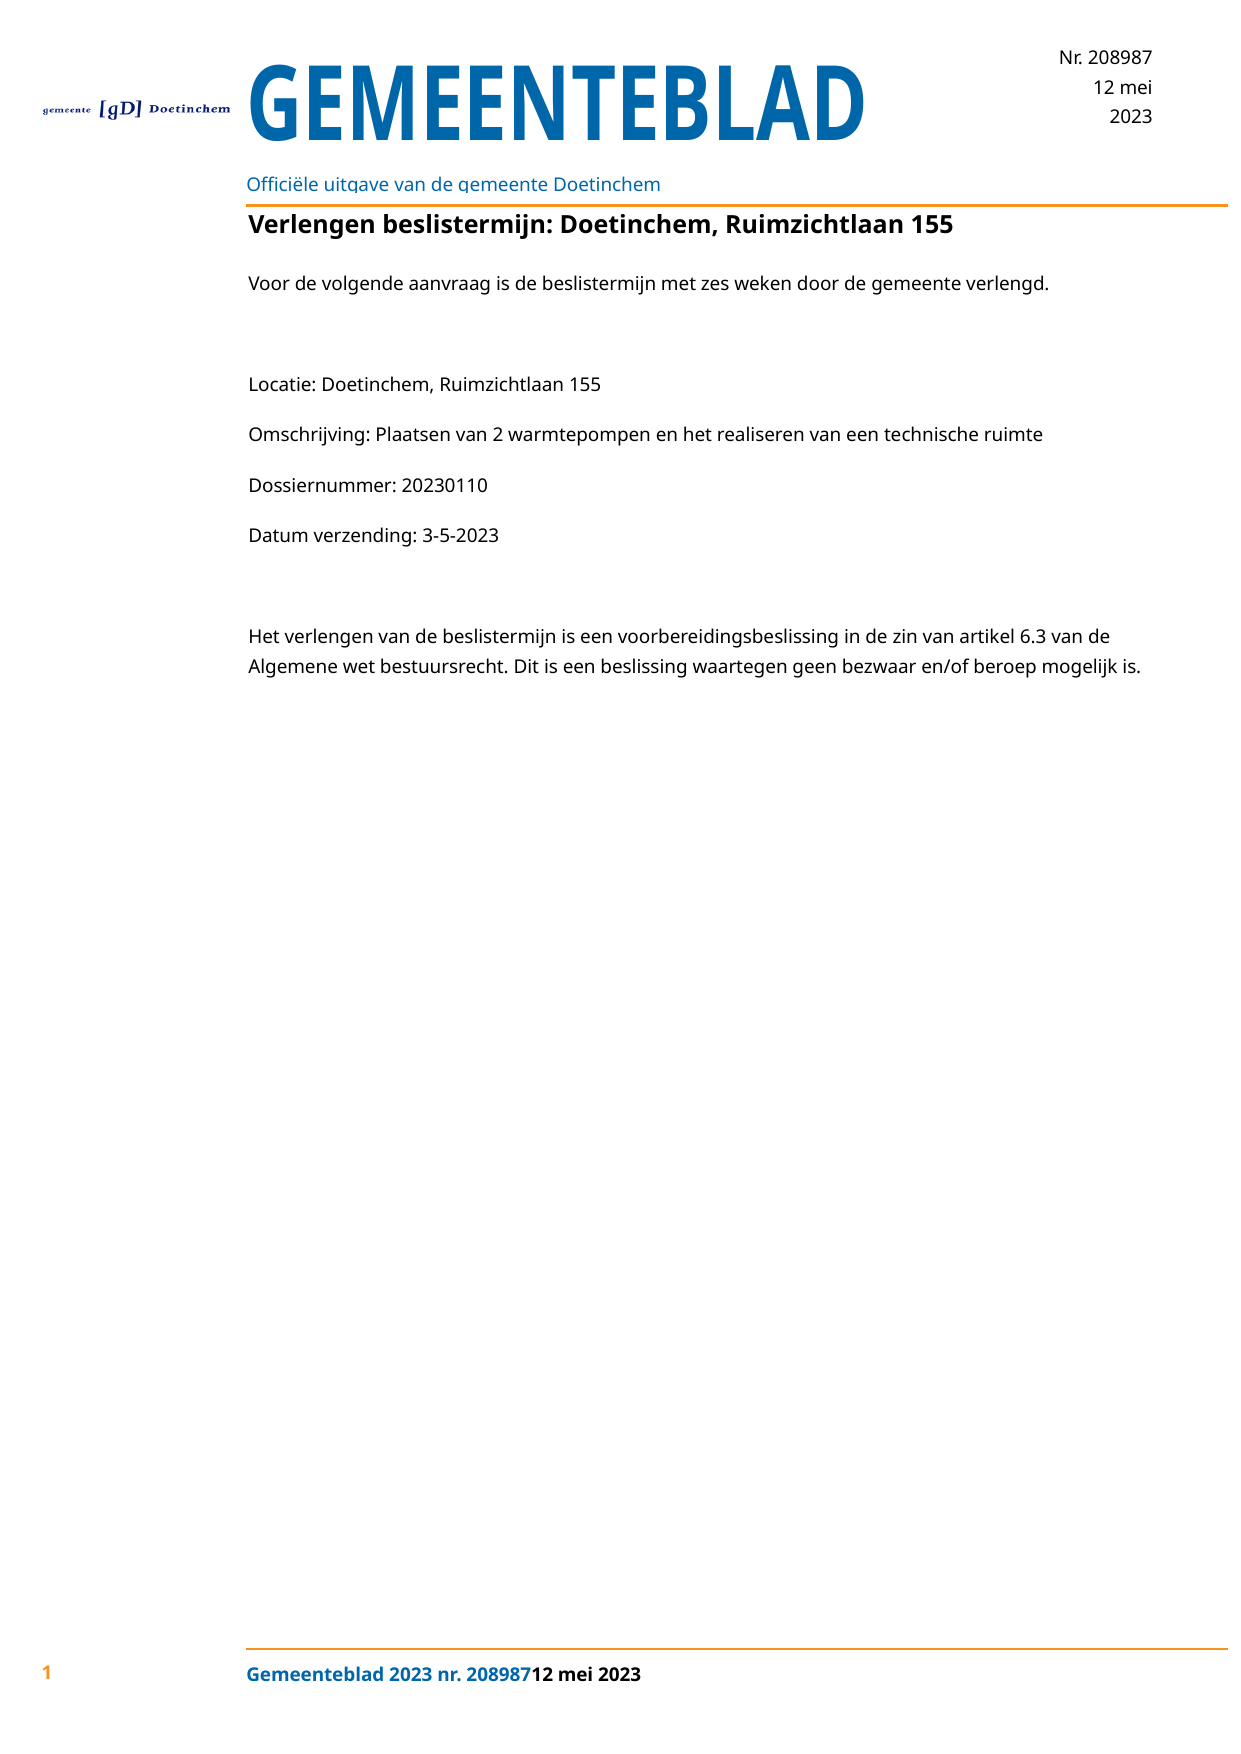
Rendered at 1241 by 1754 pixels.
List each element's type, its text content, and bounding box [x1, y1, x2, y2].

picture [41, 47, 231, 172]
text Datum verzending: 3-5-2023 [248, 522, 1152, 548]
text Dossiernummer: 20230110 [248, 472, 1152, 498]
text Verlengen beslistermijn: Doetinchem, Ruimzichtlaan 155 [248, 207, 1152, 241]
text Voor de volgende aanvraag is de beslistermijn met zes weken door de gemeente verlengd. [248, 270, 1152, 296]
text Het verlengen van de beslistermijn is een voorbereidingsbeslissing in de zin van artikel 6.3 van de Algemene wet bestuursrecht. Dit is een beslissing waartegen geen bezwaar en/of beroep mogelijk is. [248, 623, 1152, 678]
text Omschrijving: Plaatsen van 2 warmtepompen en het realiseren van een technische ruimte [248, 422, 1152, 447]
text Locatie: Doetinchem, Ruimzichtlaan 155 [248, 371, 1152, 397]
